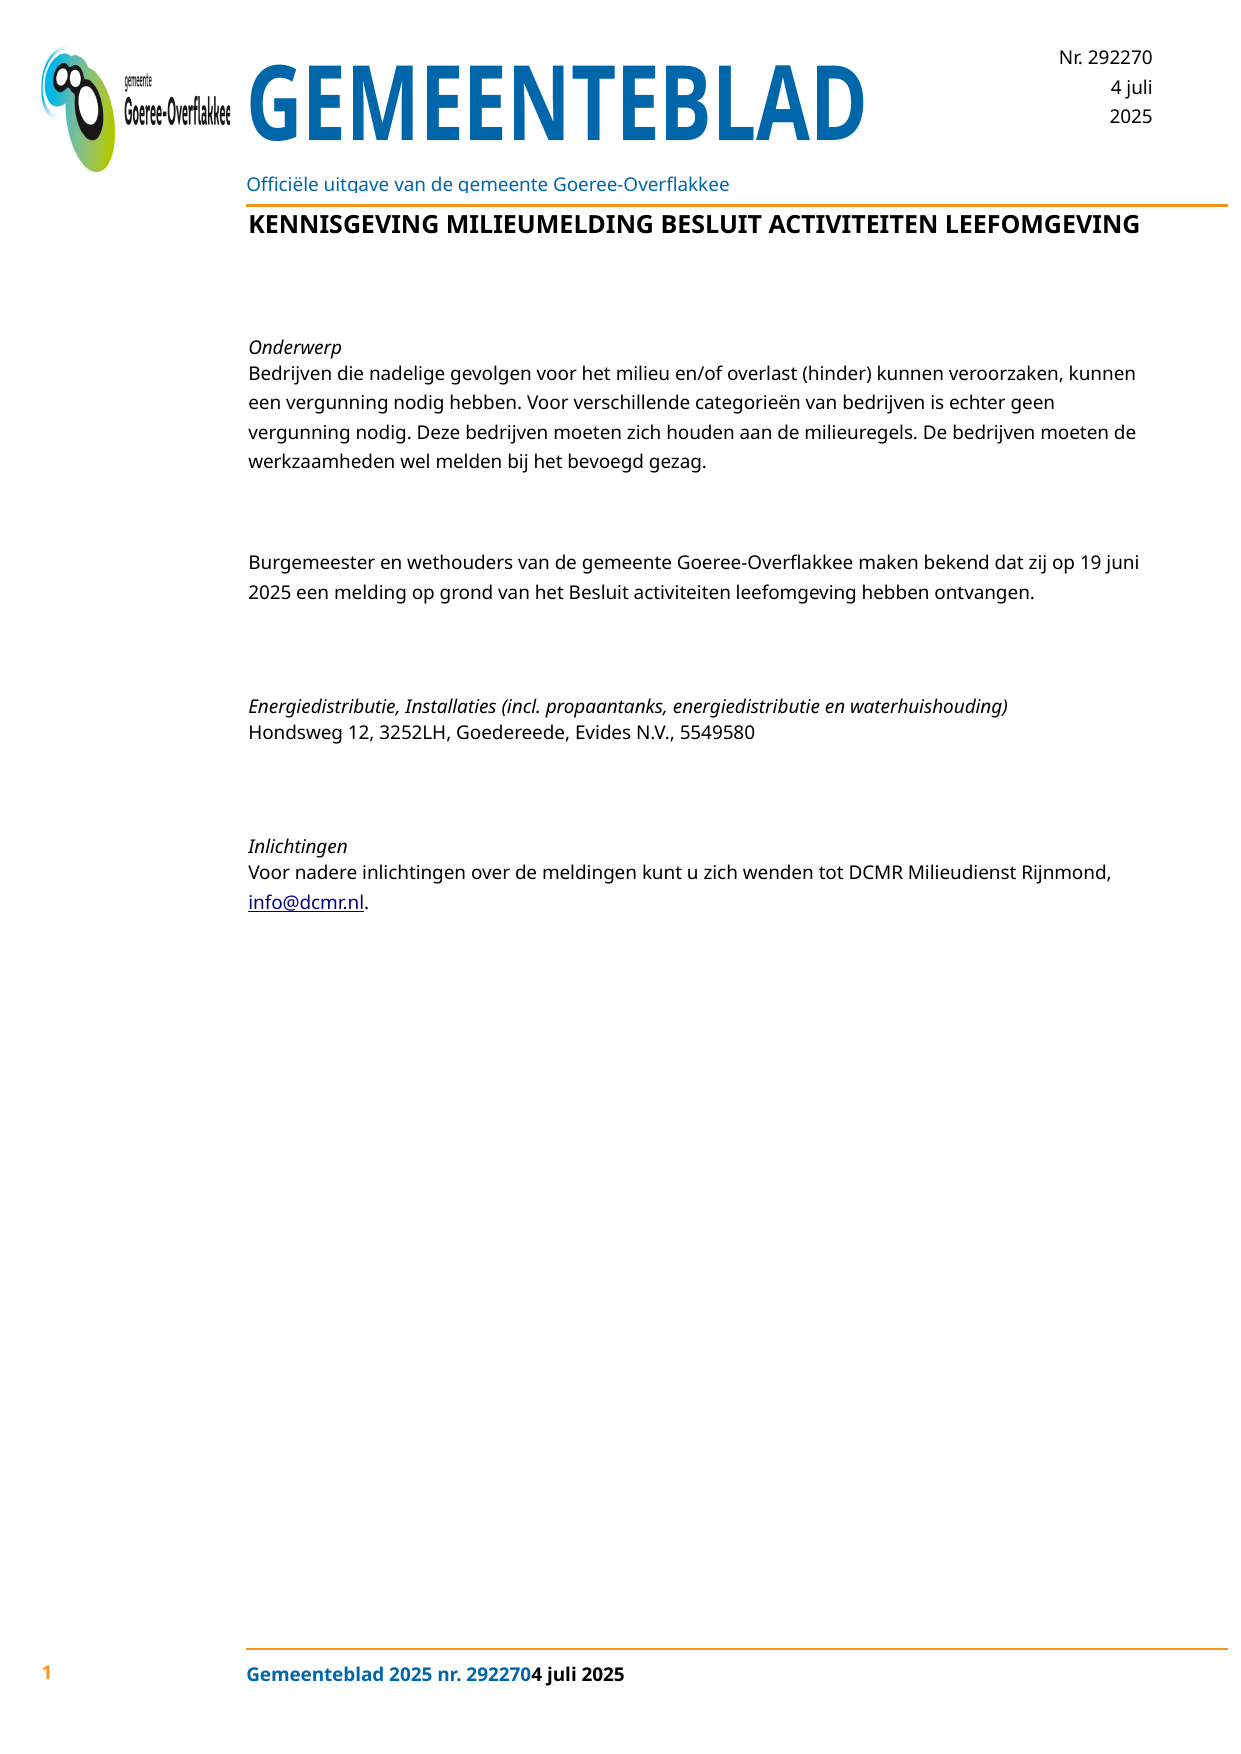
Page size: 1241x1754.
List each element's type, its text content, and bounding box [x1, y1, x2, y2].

text Inlichtingen [248, 834, 1152, 859]
text Energiedistributie, Installaties (incl. propaantanks, energiedistributie en waterhuishouding) [248, 693, 1152, 719]
text Hondsweg 12, 3252LH, Goedereede, Evides N.V., 5549580 [248, 719, 1152, 745]
text Burgemeester en wethouders van de gemeente Goeree-Overflakkee maken bekend dat zij op 19 juni 2025 een melding op grond van het Besluit activiteiten leefomgeving hebben ontvangen. [248, 549, 1152, 605]
text Onderwerp [248, 334, 1152, 360]
text KENNISGEVING MILIEUMELDING BESLUIT ACTIVITEITEN LEEFOMGEVING [248, 207, 1152, 241]
text Bedrijven die nadelige gevolgen voor het milieu en/of overlast (hinder) kunnen veroorzaken, kunnen een vergunning nodig hebben. Voor verschillende categorieën van bedrijven is echter geen vergunning nodig. Deze bedrijven moeten zich houden aan de milieuregels. De bedrijven moeten de werkzaamheden wel melden bij het bevoegd gezag. [248, 360, 1152, 474]
picture [41, 47, 231, 172]
text Voor nadere inlichtingen over de meldingen kunt u zich wenden tot DCMR Milieudienst Rijnmond, info@dcmr.nl. [248, 859, 1152, 915]
